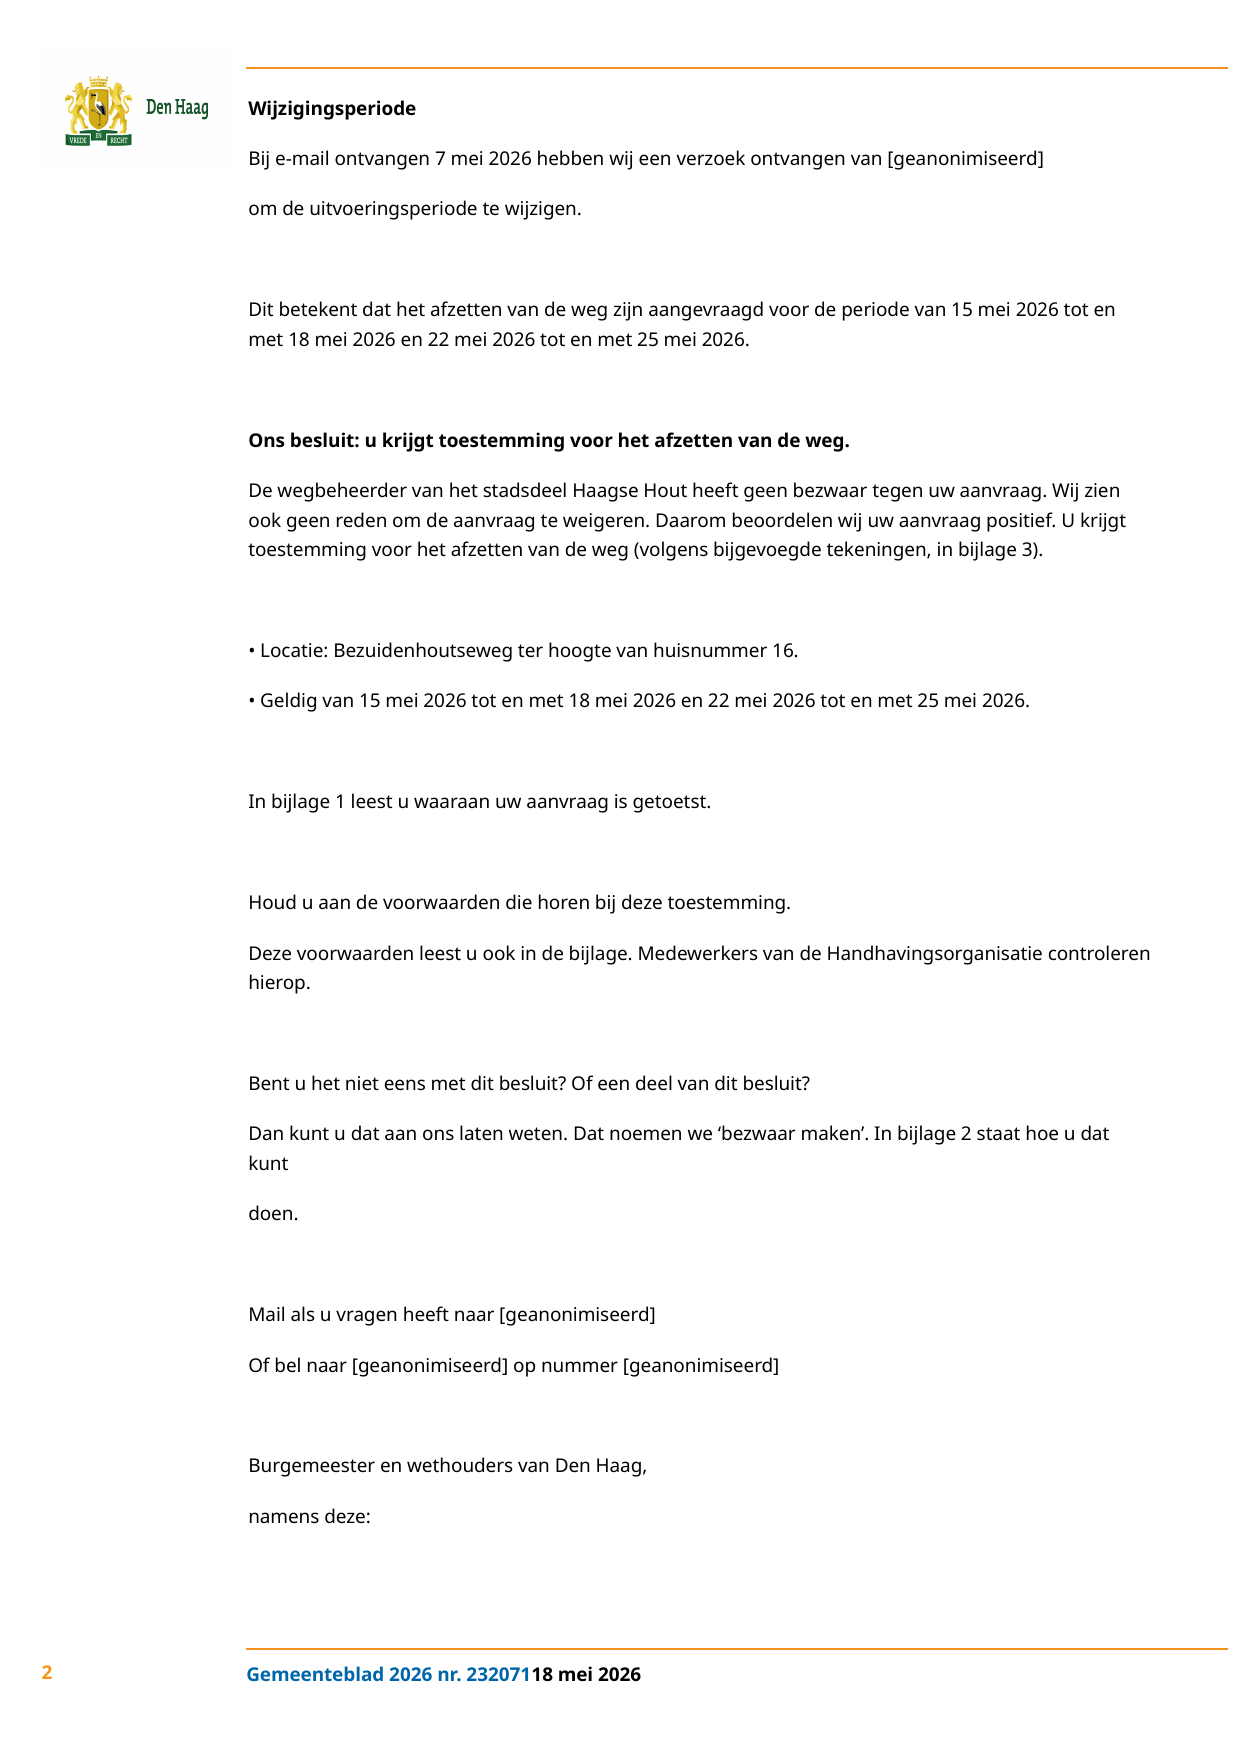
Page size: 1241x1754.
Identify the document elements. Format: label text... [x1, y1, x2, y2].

text • Locatie: Bezuidenhoutseweg ter hoogte van huisnummer 16. [248, 637, 1152, 663]
text Of bel naar [geanonimiseerd] op nummer [geanonimiseerd] [248, 1352, 1152, 1378]
text Bent u het niet eens met dit besluit? Of een deel van dit besluit? [248, 1070, 1152, 1096]
text Bij e-mail ontvangen 7 mei 2026 hebben wij een verzoek ontvangen van [geanonimiseerd] [248, 145, 1152, 171]
text Dit betekent dat het afzetten van de weg zijn aangevraagd voor de periode van 15 mei 2026 tot en met 18 mei 2026 en 22 mei 2026 tot en met 25 mei 2026. [248, 296, 1152, 352]
text Wijzigingsperiode [248, 95, 1152, 121]
text De wegbeheerder van het stadsdeel Haagse Hout heeft geen bezwaar tegen uw aanvraag. Wij zien ook geen reden om de aanvraag te weigeren. Daarom beoordelen wij uw aanvraag positief. U krijgt toestemming voor het afzetten van de weg (volgens bijgevoegde tekeningen, in bijlage 3). [248, 477, 1152, 562]
text • Geldig van 15 mei 2026 tot en met 18 mei 2026 en 22 mei 2026 tot en met 25 mei 2026. [248, 688, 1152, 713]
text Ons besluit: u krijgt toestemming voor het afzetten van de weg. [248, 427, 1152, 453]
text In bijlage 1 leest u waaraan uw aanvraag is getoetst. [248, 788, 1152, 814]
picture [41, 47, 231, 172]
text om de uitvoeringsperiode te wijzigen. [248, 196, 1152, 221]
text doen. [248, 1201, 1152, 1226]
text Burgemeester en wethouders van Den Haag, [248, 1453, 1152, 1478]
text Deze voorwaarden leest u ook in de bijlage. Medewerkers van de Handhavingsorganisatie controleren hierop. [248, 940, 1152, 995]
text Houd u aan de voorwaarden die horen bij deze toestemming. [248, 889, 1152, 915]
text namens deze: [248, 1503, 1152, 1529]
text Dan kunt u dat aan ons laten weten. Dat noemen we ‘bezwaar maken’. In bijlage 2 staat hoe u dat kunt [248, 1121, 1152, 1176]
text Mail als u vragen heeft naar [geanonimiseerd] [248, 1301, 1152, 1327]
